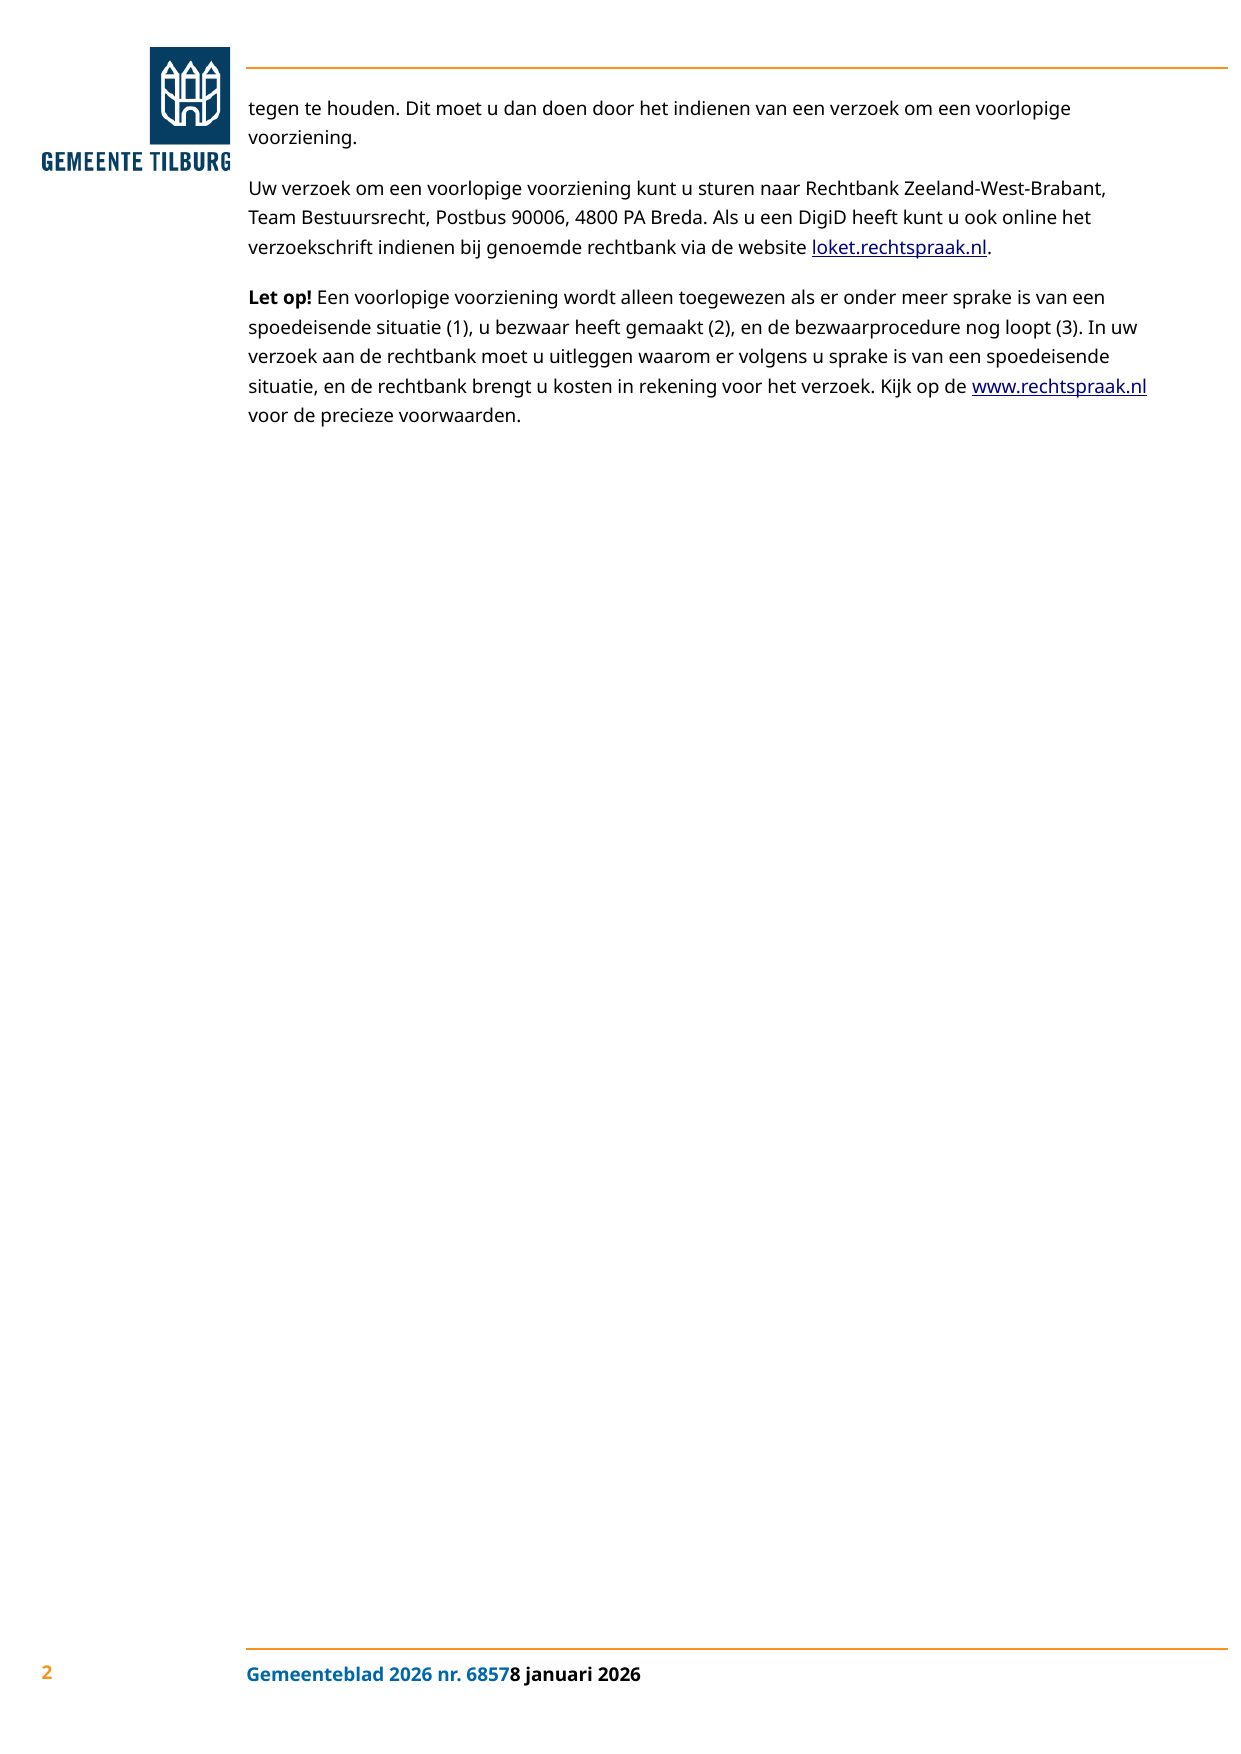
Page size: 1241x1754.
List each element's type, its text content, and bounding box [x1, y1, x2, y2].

text tegen te houden. Dit moet u dan doen door het indienen van een verzoek om een voorlopige voorziening. [248, 95, 1152, 150]
text Let op! Een voorlopige voorziening wordt alleen toegewezen als er onder meer sprake is van een spoedeisende situatie (1), u bezwaar heeft gemaakt (2), en de bezwaarprocedure nog loopt (3). In uw verzoek aan de rechtbank moet u uitleggen waarom er volgens u sprake is van een spoedeisende situatie, en de rechtbank brengt u kosten in rekening voor het verzoek. Kijk op de www.rechtspraak.nl voor de precieze voorwaarden. [248, 284, 1152, 428]
picture [41, 47, 231, 172]
text Uw verzoek om een voorlopige voorziening kunt u sturen naar Rechtbank Zeeland-West-Brabant, Team Bestuursrecht, Postbus 90006, 4800 PA Breda. Als u een DigiD heeft kunt u ook online het verzoekschrift indienen bij genoemde rechtbank via de website loket.rechtspraak.nl. [248, 175, 1152, 260]
